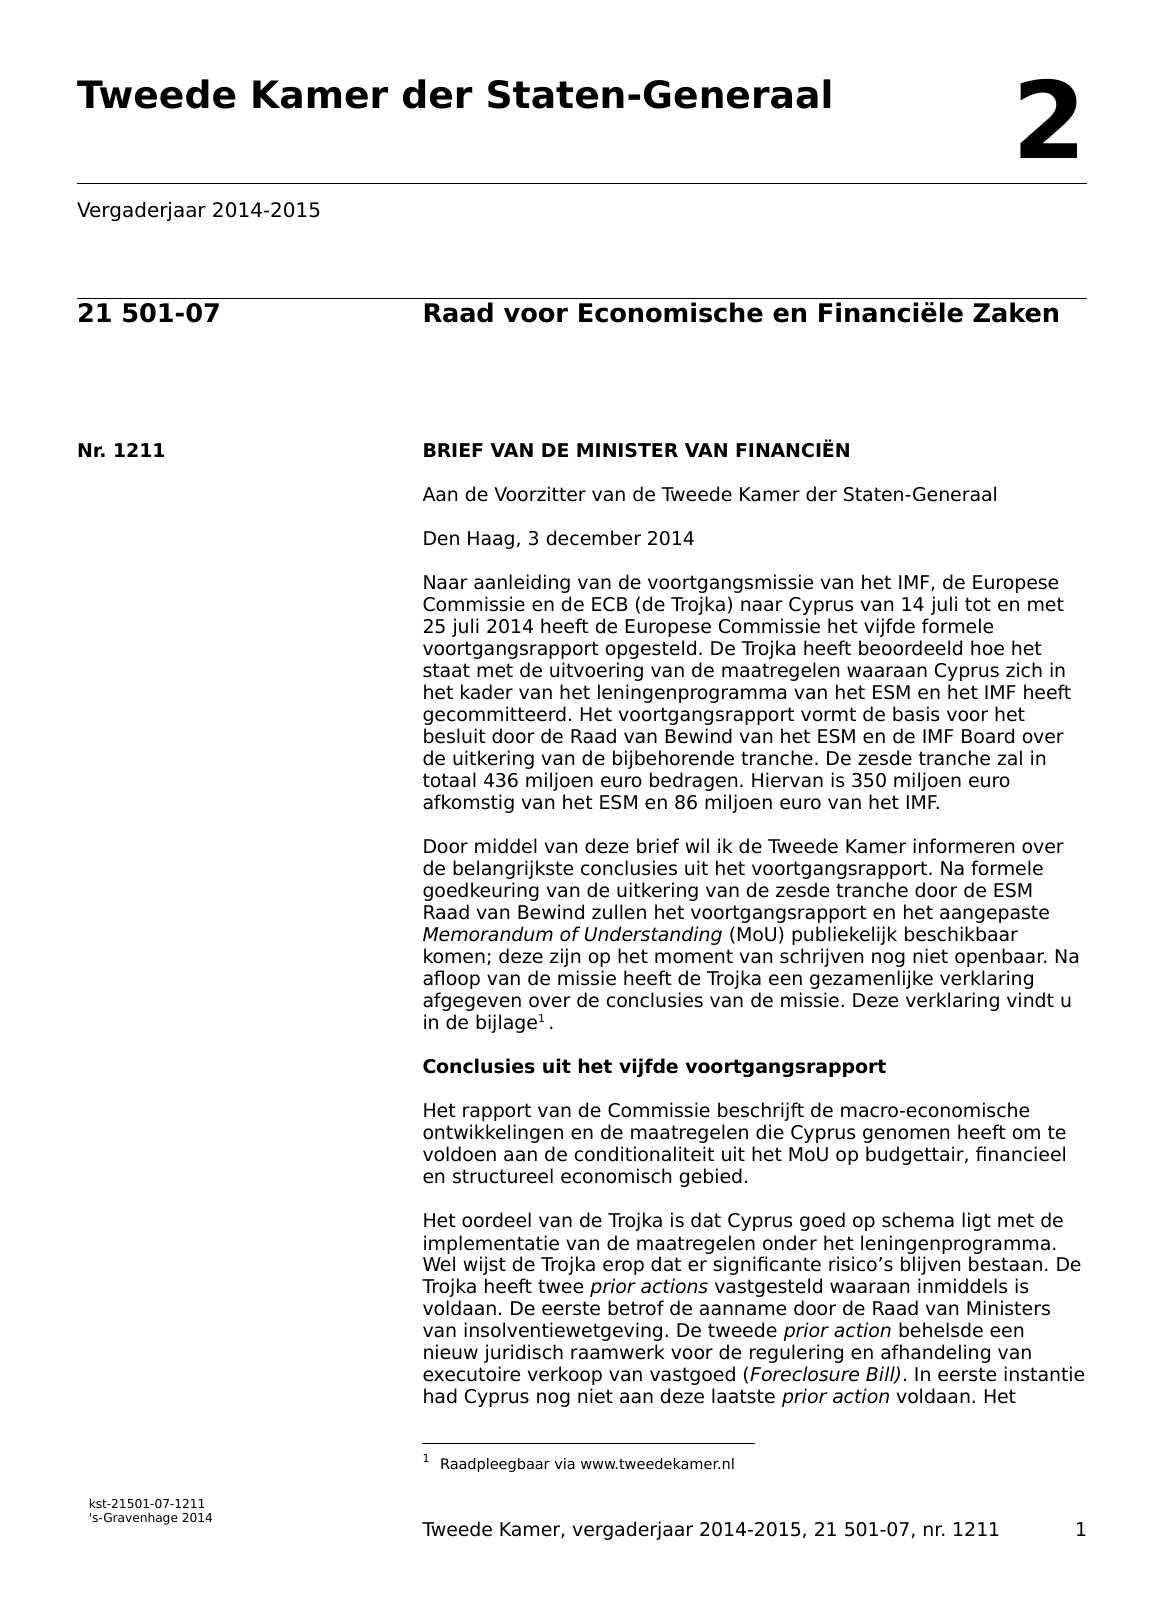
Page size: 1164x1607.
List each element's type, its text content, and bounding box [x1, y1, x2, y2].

subtitle Conclusies uit het vijfde voortgangsrapport [422, 1056, 1087, 1078]
text kst-21501-07-1211 [88, 1497, 323, 1511]
text Raadpleegbaar via www.tweedekamer.nl [422, 1452, 1087, 1474]
table_cell Vergaderjaar 2014-2015 [77, 184, 1087, 298]
table_header 2 [886, 59, 1087, 183]
text Door middel van deze brief wil ik de Tweede Kamer informeren over de belangrijkste conclusies uit het voortgangsrapport. Na formele goedkeuring van de uitkering van de zesde tranche door de ESM Raad van Bewind zullen het voortgangsrapport en het aangepaste Memorandum of Understanding (MoU) publiekelijk beschikbaar komen; deze zijn op het moment van schrijven nog niet openbaar. Na afloop van de missie heeft de Trojka een gezamenlijke verklaring afgegeven over de conclusies van de missie. Deze verklaring vindt u in de bijlage. [422, 836, 1087, 1034]
table_header Tweede Kamer der Staten-Generaal [77, 59, 886, 183]
subtitle 21 501-07 Raad voor Economische en Financiële Zaken [77, 299, 1087, 329]
text 's-Gravenhage 2014 [88, 1511, 323, 1525]
text Het oordeel van de Trojka is dat Cyprus goed op schema ligt met de implementatie van de maatregelen onder het leningenprogramma. Wel wijst de Trojka erop dat er significante risico’s blijven bestaan. De Trojka heeft twee prior actions vastgesteld waaraan inmiddels is voldaan. De eerste betrof de aanname door de Raad van Ministers van insolventiewetgeving. De tweede prior action behelsde een nieuw juridisch raamwerk voor de regulering en afhandeling van executoire verkoop van vastgoed (Foreclosure Bill). In eerste instantie had Cyprus nog niet aan deze laatste prior action voldaan. Het [422, 1210, 1087, 1408]
text Naar aanleiding van de voortgangsmissie van het IMF, de Europese Commissie en de ECB (de Trojka) naar Cyprus van 14 juli tot en met 25 juli 2014 heeft de Europese Commissie het vijfde formele voortgangsrapport opgesteld. De Trojka heeft beoordeeld hoe het staat met de uitvoering van de maatregelen waaraan Cyprus zich in het kader van het leningenprogramma van het ESM en het IMF heeft gecommitteerd. Het voortgangsrapport vormt de basis voor het besluit door de Raad van Bewind van het ESM en de IMF Board over de uitkering van de bijbehorende tranche. De zesde tranche zal in totaal 436 miljoen euro bedragen. Hiervan is 350 miljoen euro afkomstig van het ESM en 86 miljoen euro van het IMF. [422, 572, 1087, 814]
subtitle Nr. 1211 BRIEF VAN DE MINISTER VAN FINANCIËN [77, 440, 1087, 462]
text Het rapport van de Commissie beschrijft de macro-economische ontwikkelingen en de maatregelen die Cyprus genomen heeft om te voldoen aan de conditionaliteit uit het MoU op budgettair, financieel en structureel economisch gebied. [422, 1100, 1087, 1188]
text Aan de Voorzitter van de Tweede Kamer der Staten-Generaal [422, 484, 1087, 506]
text Den Haag, 3 december 2014 [422, 528, 1087, 550]
